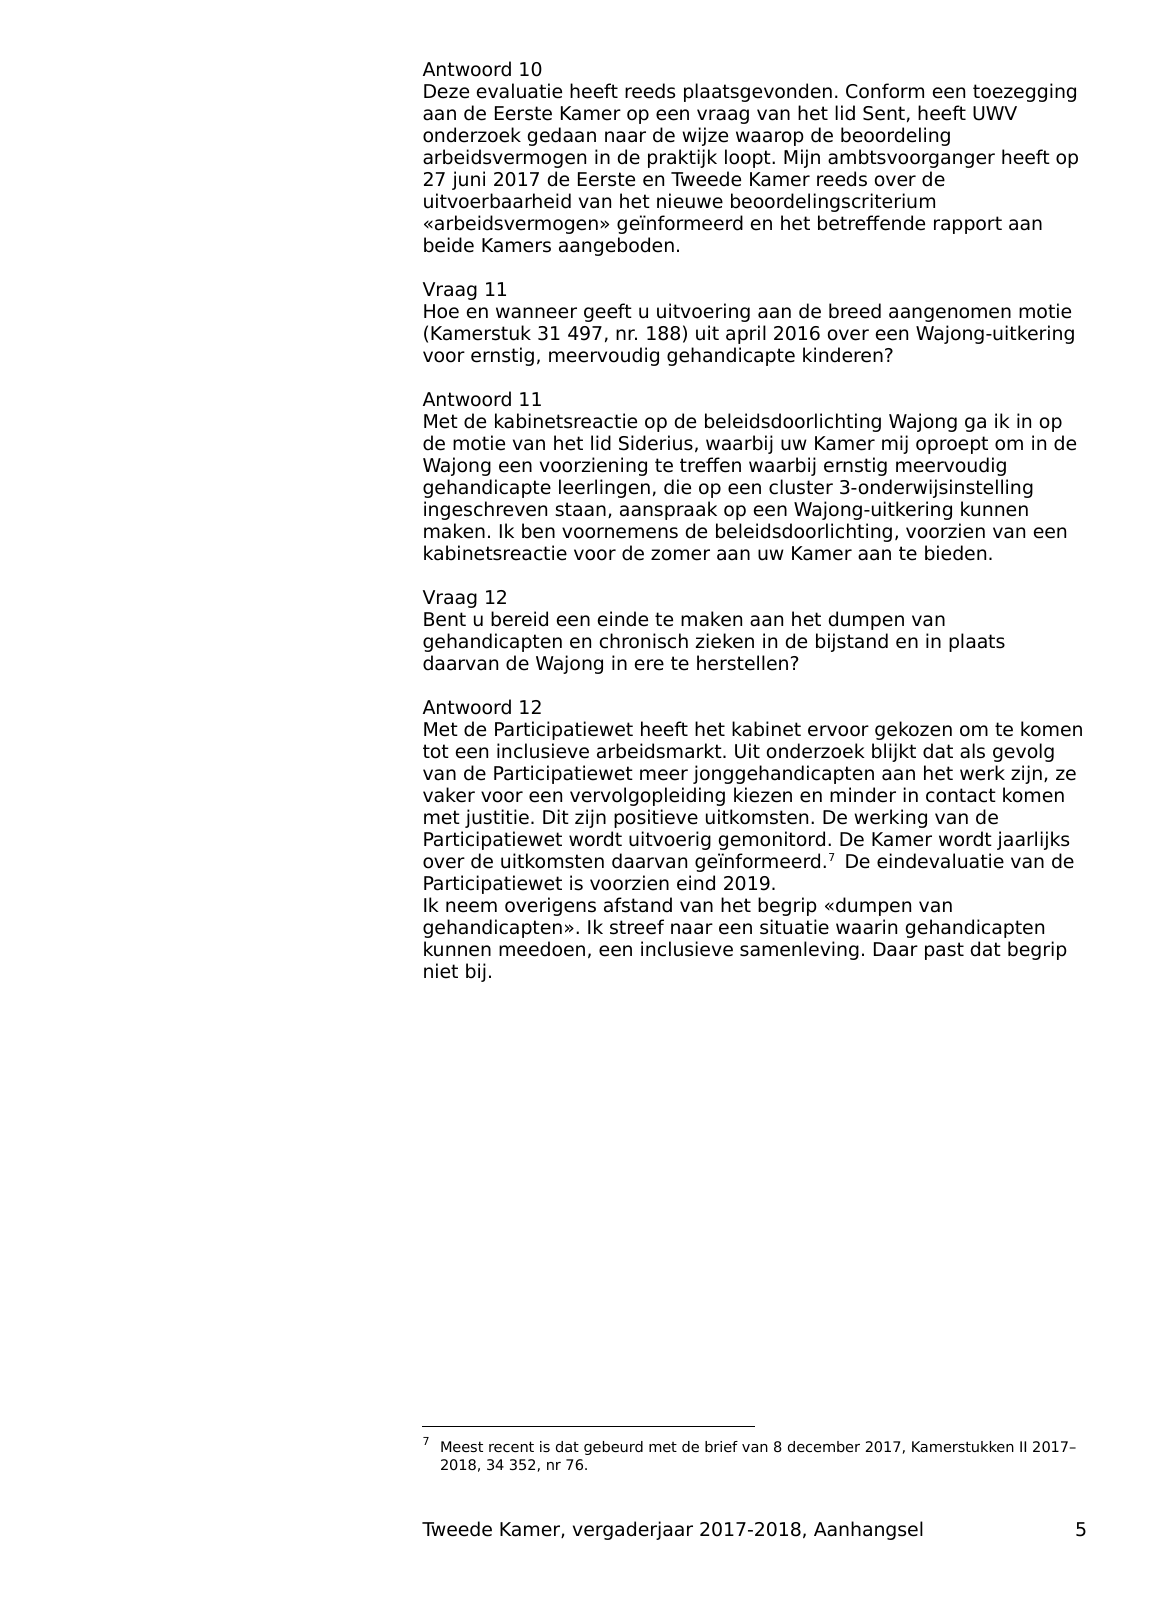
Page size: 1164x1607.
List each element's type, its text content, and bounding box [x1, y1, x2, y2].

text Bent u bereid een einde te maken aan het dumpen van gehandicapten en chronisch zieken in de bijstand en in plaats daarvan de Wajong in ere te herstellen? [422, 609, 1087, 675]
text Met de Participatiewet heeft het kabinet ervoor gekozen om te komen tot een inclusieve arbeidsmarkt. Uit onderzoek blijkt dat als gevolg van de Participatiewet meer jonggehandicapten aan het werk zijn, ze vaker voor een vervolgopleiding kiezen en minder in contact komen met justitie. Dit zijn positieve uitkomsten. De werking van de Participatiewet wordt uitvoerig gemonitord. De Kamer wordt jaarlijks over de uitkomsten daarvan geïnformeerd. De eindevaluatie van de Participatiewet is voorzien eind 2019. [422, 719, 1087, 895]
text Deze evaluatie heeft reeds plaatsgevonden. Conform een toezegging aan de Eerste Kamer op een vraag van het lid Sent, heeft UWV onderzoek gedaan naar de wijze waarop de beoordeling arbeidsvermogen in de praktijk loopt. Mijn ambtsvoorganger heeft op 27 juni 2017 de Eerste en Tweede Kamer reeds over de uitvoerbaarheid van het nieuwe beoordelingscriterium «arbeidsvermogen» geïnformeerd en het betreffende rapport aan beide Kamers aangeboden. [422, 81, 1087, 257]
text Antwoord 11 [422, 389, 1087, 411]
text Antwoord 10 [422, 59, 1087, 81]
text Ik neem overigens afstand van het begrip «dumpen van gehandicapten». Ik streef naar een situatie waarin gehandicapten kunnen meedoen, een inclusieve samenleving. Daar past dat begrip niet bij. [422, 895, 1087, 983]
text Met de kabinetsreactie op de beleidsdoorlichting Wajong ga ik in op de motie van het lid Siderius, waarbij uw Kamer mij oproept om in de Wajong een voorziening te treffen waarbij ernstig meervoudig gehandicapte leerlingen, die op een cluster 3-onderwijsinstelling ingeschreven staan, aanspraak op een Wajong-uitkering kunnen maken. Ik ben voornemens de beleidsdoorlichting, voorzien van een kabinetsreactie voor de zomer aan uw Kamer aan te bieden. [422, 411, 1087, 565]
text Meest recent is dat gebeurd met de brief van 8 december 2017, Kamerstukken II 2017–2018, 34 352, nr 76. [422, 1435, 1087, 1474]
text Antwoord 12 [422, 697, 1087, 719]
text Vraag 11 [422, 279, 1087, 301]
text Vraag 12 [422, 587, 1087, 609]
text Hoe en wanneer geeft u uitvoering aan de breed aangenomen motie (Kamerstuk 31 497, nr. 188) uit april 2016 over een Wajong-uitkering voor ernstig, meervoudig gehandicapte kinderen? [422, 301, 1087, 367]
